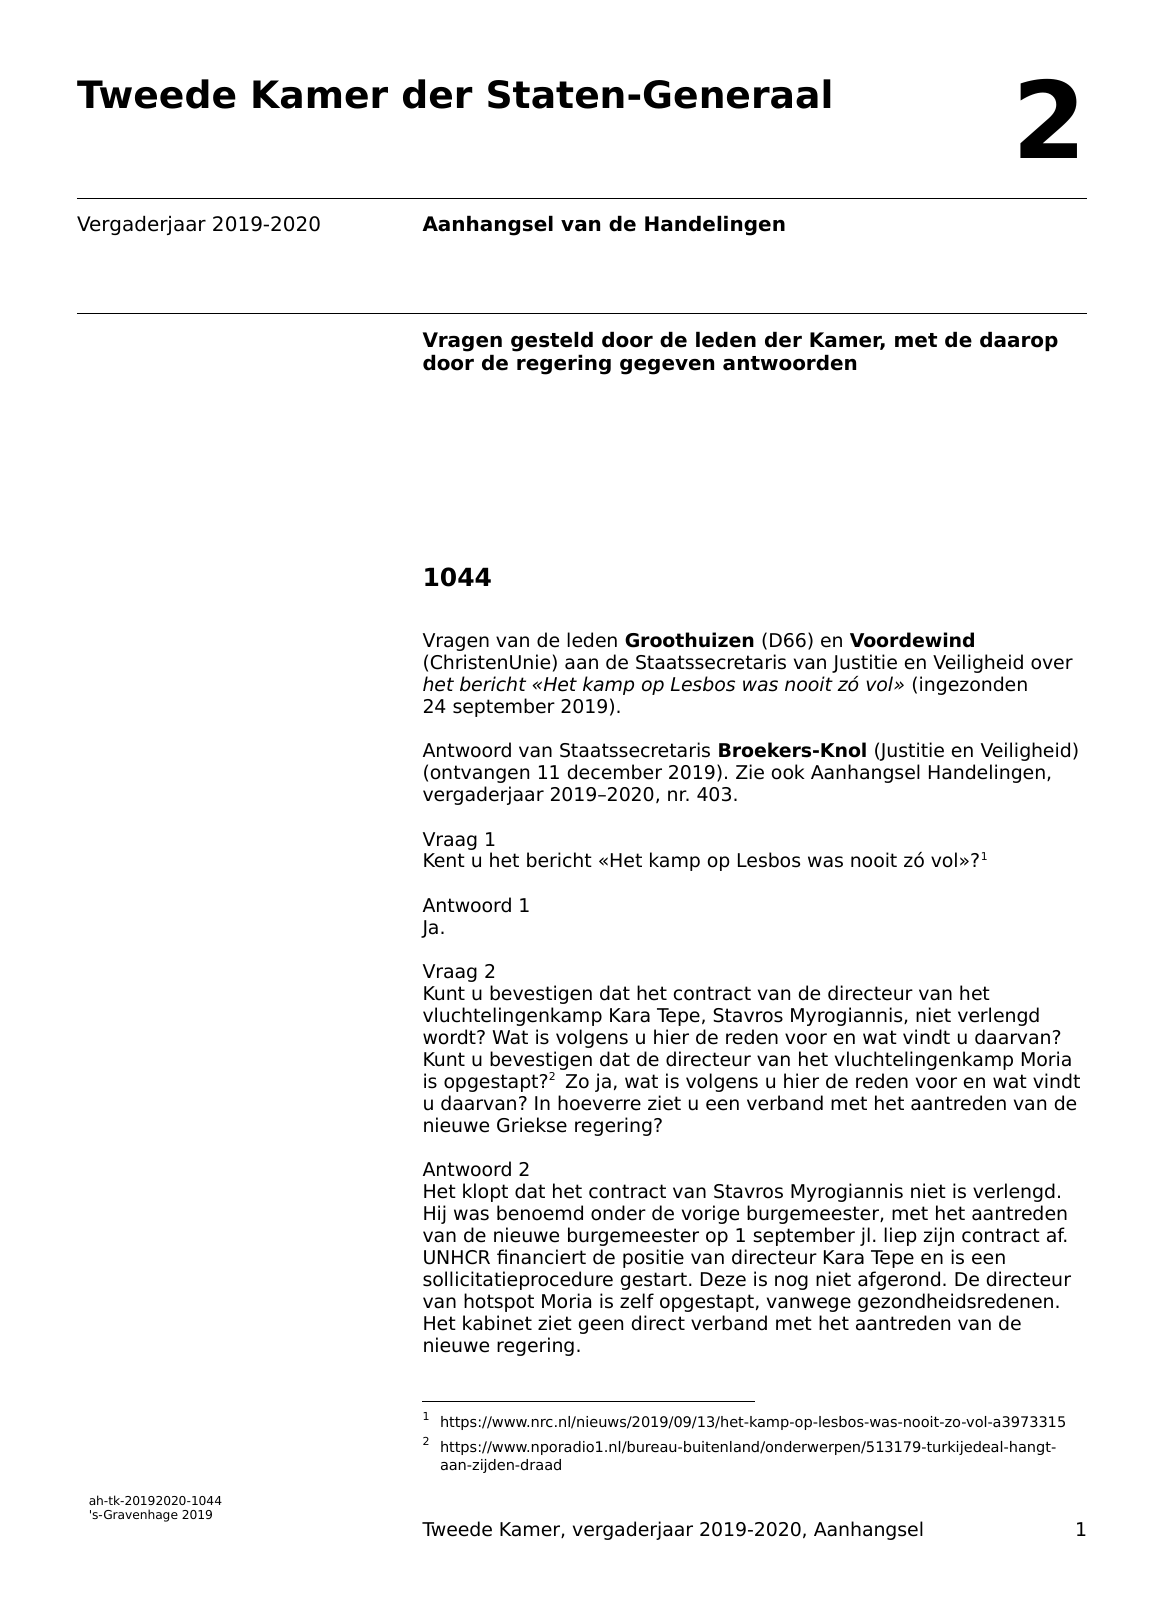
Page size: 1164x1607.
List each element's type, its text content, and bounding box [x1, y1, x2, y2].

text 's-Gravenhage 2019 [88, 1508, 323, 1522]
text ah-tk-20192020-1044 [88, 1494, 323, 1508]
text Vraag 2 [422, 961, 1087, 983]
text Antwoord 2 [422, 1159, 1087, 1181]
table_header Tweede Kamer der Staten-Generaal [77, 59, 886, 198]
text Vraag 1 [422, 828, 1087, 850]
table_cell Vragen gesteld door de leden der Kamer, met de daarop door de regering gegeven antwoorden [422, 314, 1087, 375]
text Kent u het bericht «Het kamp op Lesbos was nooit zó vol»? [422, 850, 1087, 872]
text Antwoord 1 [422, 894, 1087, 917]
table_cell [77, 314, 422, 375]
text https://www.nporadio1.nl/bureau-buitenland/onderwerpen/513179-turkijedeal-hangt-aan-zijden-draad [422, 1435, 1087, 1474]
text Ja. [422, 917, 1087, 938]
text 1044 [422, 563, 1087, 592]
table_cell Vergaderjaar 2019-2020 [77, 199, 422, 313]
text https://www.nrc.nl/nieuws/2019/09/13/het-kamp-op-lesbos-was-nooit-zo-vol-a3973315 [422, 1410, 1087, 1432]
text Kunt u bevestigen dat het contract van de directeur van het vluchtelingenkamp Kara Tepe, Stavros Myrogiannis, niet verlengd wordt? Wat is volgens u hier de reden voor en wat vindt u daarvan? Kunt u bevestigen dat de directeur van het vluchtelingenkamp Moria is opgestapt? Zo ja, wat is volgens u hier de reden voor en wat vindt u daarvan? In hoeverre ziet u een verband met het aantreden van de nieuwe Griekse regering? [422, 983, 1087, 1137]
text Het klopt dat het contract van Stavros Myrogiannis niet is verlengd. Hij was benoemd onder de vorige burgemeester, met het aantreden van de nieuwe burgemeester op 1 september jl. liep zijn contract af. UNHCR financiert de positie van directeur Kara Tepe en is een sollicitatieprocedure gestart. Deze is nog niet afgerond. De directeur van hotspot Moria is zelf opgestapt, vanwege gezondheidsredenen. Het kabinet ziet geen direct verband met het aantreden van de nieuwe regering. [422, 1181, 1087, 1357]
table_header 2 [886, 59, 1087, 198]
table_cell Aanhangsel van de Handelingen [422, 199, 1087, 313]
text Antwoord van Staatssecretaris Broekers-Knol (Justitie en Veiligheid) (ontvangen 11 december 2019). Zie ook Aanhangsel Handelingen, vergaderjaar 2019–2020, nr. 403. [422, 740, 1087, 806]
text Vragen van de leden Groothuizen (D66) en Voordewind (ChristenUnie) aan de Staatssecretaris van Justitie en Veiligheid over het bericht «Het kamp op Lesbos was nooit zó vol» (ingezonden 24 september 2019). [422, 630, 1087, 718]
